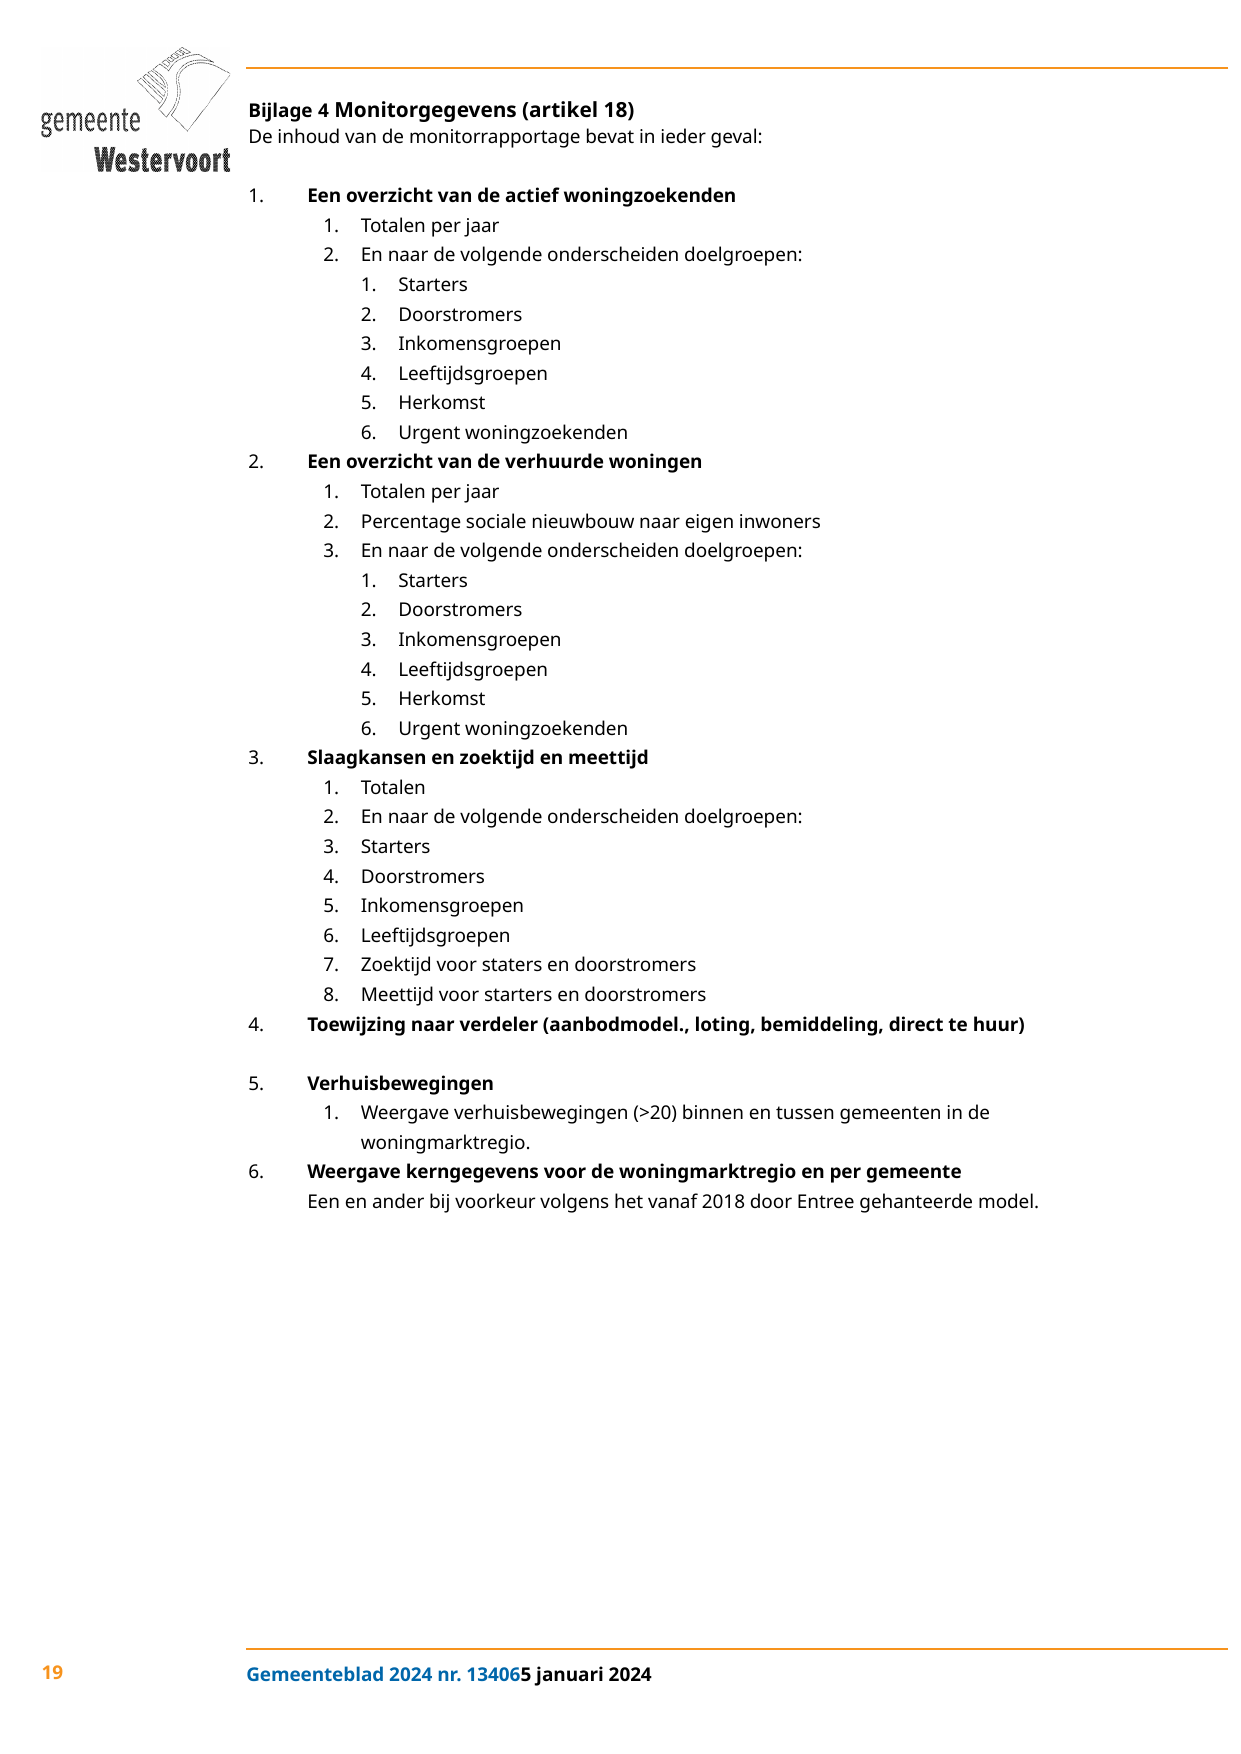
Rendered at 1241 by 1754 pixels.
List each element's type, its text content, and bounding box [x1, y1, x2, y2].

list Herkomst [361, 389, 1152, 415]
list Een overzicht van de actief woningzoekenden [248, 182, 1152, 208]
list Weergave verhuisbewegingen (>20) binnen en tussen gemeenten in de woningmarktregio. [323, 1099, 1152, 1155]
list Doorstromers [361, 597, 1152, 622]
list Starters [361, 567, 1152, 593]
list Verhuisbewegingen [248, 1070, 1152, 1096]
text Bijlage 4 Monitorgegevens (artikel 18) [248, 95, 1152, 123]
list Doorstromers [323, 863, 1152, 889]
list Een overzicht van de verhuurde woningen [248, 449, 1152, 474]
list En naar de volgende onderscheiden doelgroepen: [323, 537, 1152, 563]
list Totalen [323, 774, 1152, 800]
list Een en ander bij voorkeur volgens het vanaf 2018 door Entree gehanteerde model. [248, 1188, 1152, 1214]
list Inkomensgroepen [323, 892, 1152, 918]
text De inhoud van de monitorrapportage bevat in ieder geval: [248, 123, 1152, 149]
list Toewijzing naar verdeler (aanbodmodel., loting, bemiddeling, direct te huur) [248, 1011, 1152, 1037]
list Inkomensgroepen [361, 626, 1152, 652]
list Urgent woningzoekenden [361, 419, 1152, 445]
list En naar de volgende onderscheiden doelgroepen: [323, 804, 1152, 829]
list Starters [361, 271, 1152, 297]
list Inkomensgroepen [361, 330, 1152, 356]
list Weergave kerngegevens voor de woningmarktregio en per gemeente [248, 1159, 1152, 1184]
list Percentage sociale nieuwbouw naar eigen inwoners [323, 508, 1152, 534]
list Totalen per jaar [323, 212, 1152, 238]
list Leeftijdsgroepen [361, 360, 1152, 386]
list Leeftijdsgroepen [323, 922, 1152, 948]
list Urgent woningzoekenden [361, 715, 1152, 741]
list Leeftijdsgroepen [361, 656, 1152, 682]
list Slaagkansen en zoektijd en meettijd [248, 744, 1152, 770]
list Herkomst [361, 685, 1152, 711]
list Zoektijd voor staters en doorstromers [323, 952, 1152, 977]
list Doorstromers [361, 301, 1152, 327]
list Starters [323, 833, 1152, 859]
picture [41, 47, 231, 172]
list Totalen per jaar [323, 478, 1152, 504]
list Meettijd voor starters en doorstromers [323, 981, 1152, 1007]
list En naar de volgende onderscheiden doelgroepen: [323, 242, 1152, 267]
